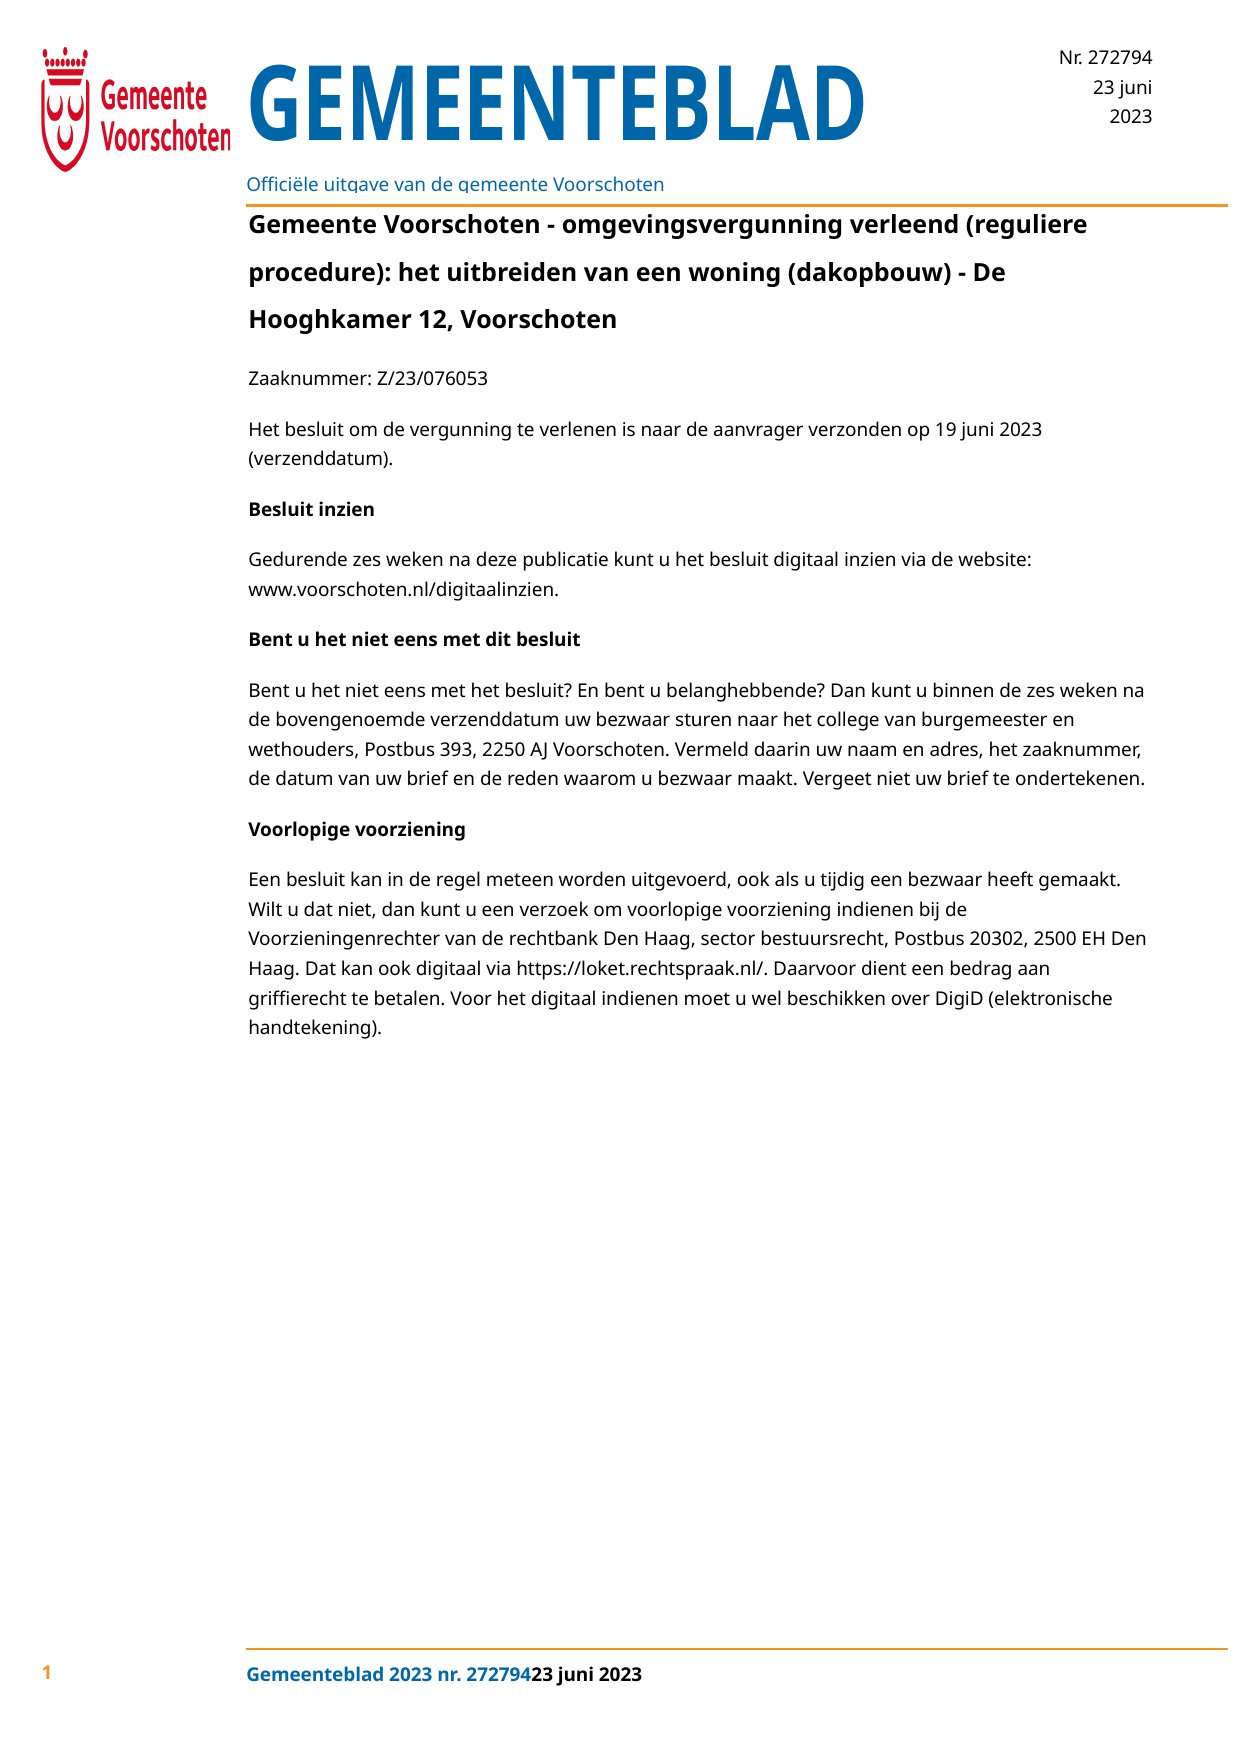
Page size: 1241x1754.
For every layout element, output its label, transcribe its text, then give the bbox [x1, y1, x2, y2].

text Gedurende zes weken na deze publicatie kunt u het besluit digitaal inzien via de website: www.voorschoten.nl/digitaalinzien. [248, 546, 1152, 602]
picture [41, 47, 231, 172]
text Voorlopige voorziening [248, 816, 1152, 842]
text Bent u het niet eens met dit besluit [248, 626, 1152, 652]
text Gemeente Voorschoten - omgevingsvergunning verleend (reguliere procedure): het uitbreiden van een woning (dakopbouw) - De Hooghkamer 12, Voorschoten [248, 207, 1152, 336]
text Zaaknummer: Z/23/076053 [248, 366, 1152, 391]
text Bent u het niet eens met het besluit? En bent u belanghebbende? Dan kunt u binnen de zes weken na de bovengenoemde verzenddatum uw bezwaar sturen naar het college van burgemeester en wethouders, Postbus 393, 2250 AJ Voorschoten. Vermeld daarin uw naam en adres, het zaaknummer, de datum van uw brief en de reden waarom u bezwaar maakt. Vergeet niet uw brief te ondertekenen. [248, 677, 1152, 791]
text Een besluit kan in de regel meteen worden uitgevoerd, ook als u tijdig een bezwaar heeft gemaakt. Wilt u dat niet, dan kunt u een verzoek om voorlopige voorziening indienen bij de Voorzieningenrechter van de rechtbank Den Haag, sector bestuursrecht, Postbus 20302, 2500 EH Den Haag. Dat kan ook digitaal via https://loket.rechtspraak.nl/. Daarvoor dient een bedrag aan griffierecht te betalen. Voor het digitaal indienen moet u wel beschikken over DigiD (elektronische handtekening). [248, 866, 1152, 1040]
text Besluit inzien [248, 496, 1152, 522]
text Het besluit om de vergunning te verlenen is naar de aanvrager verzonden op 19 juni 2023 (verzenddatum). [248, 416, 1152, 471]
